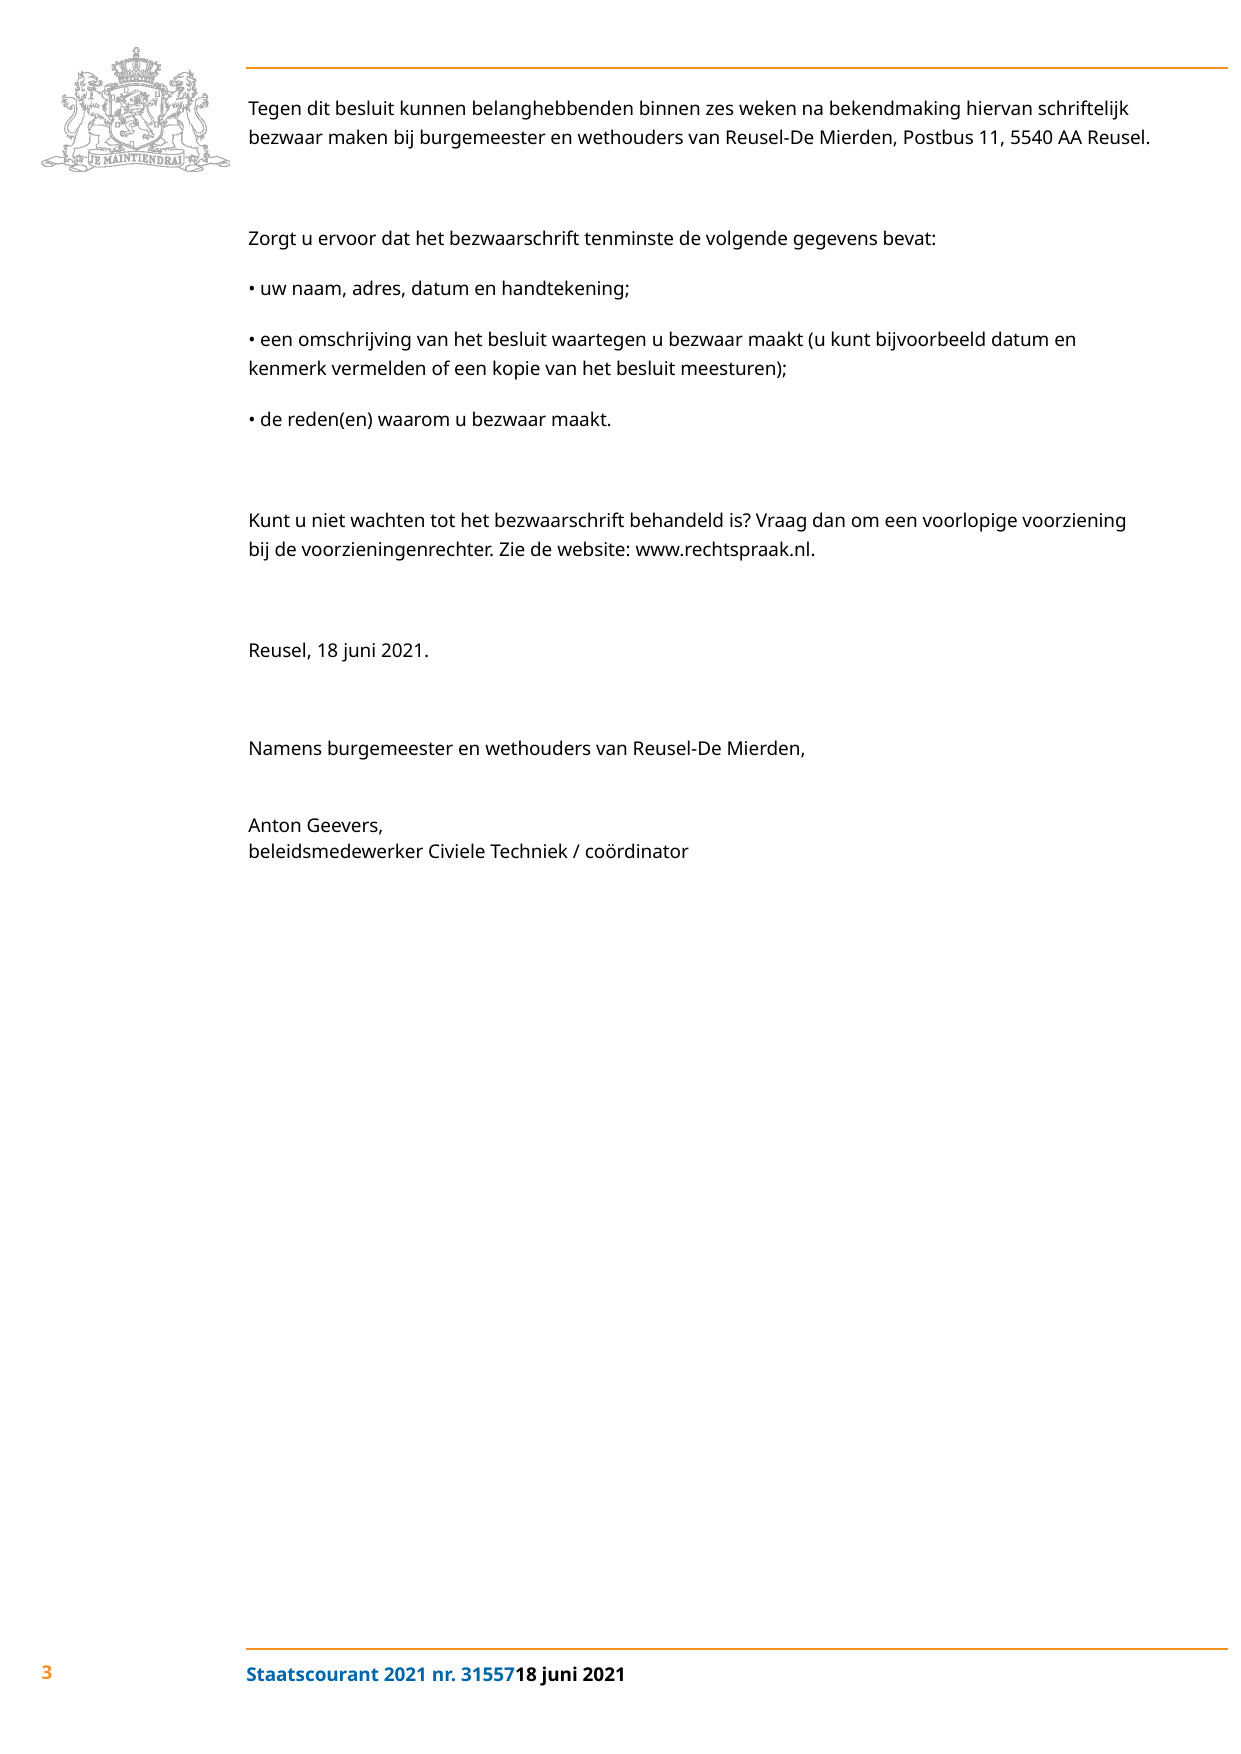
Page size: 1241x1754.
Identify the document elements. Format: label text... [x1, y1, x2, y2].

text Tegen dit besluit kunnen belanghebbenden binnen zes weken na bekendmaking hiervan schriftelijk bezwaar maken bij burgemeester en wethouders van Reusel-De Mierden, Postbus 11, 5540 AA Reusel. [248, 95, 1152, 150]
text • uw naam, adres, datum en handtekening; [248, 276, 1152, 301]
text • de reden(en) waarom u bezwaar maakt. [248, 406, 1152, 432]
text Anton Geevers, [248, 813, 1152, 838]
text Zorgt u ervoor dat het bezwaarschrift tenminste de volgende gegevens bevat: [248, 225, 1152, 251]
text Kunt u niet wachten tot het bezwaarschrift behandeld is? Vraag dan om een voorlopige voorziening bij de voorzieningenrechter. Zie de website: www.rechtspraak.nl. [248, 507, 1152, 562]
text Reusel, 18 juni 2021. [248, 637, 1152, 663]
text • een omschrijving van het besluit waartegen u bezwaar maakt (u kunt bijvoorbeeld datum en kenmerk vermelden of een kopie van het besluit meesturen); [248, 326, 1152, 381]
text Namens burgemeester en wethouders van Reusel-De Mierden, [248, 736, 1152, 761]
text beleidsmedewerker Civiele Techniek / coördinator [248, 838, 1152, 864]
picture [41, 47, 231, 172]
